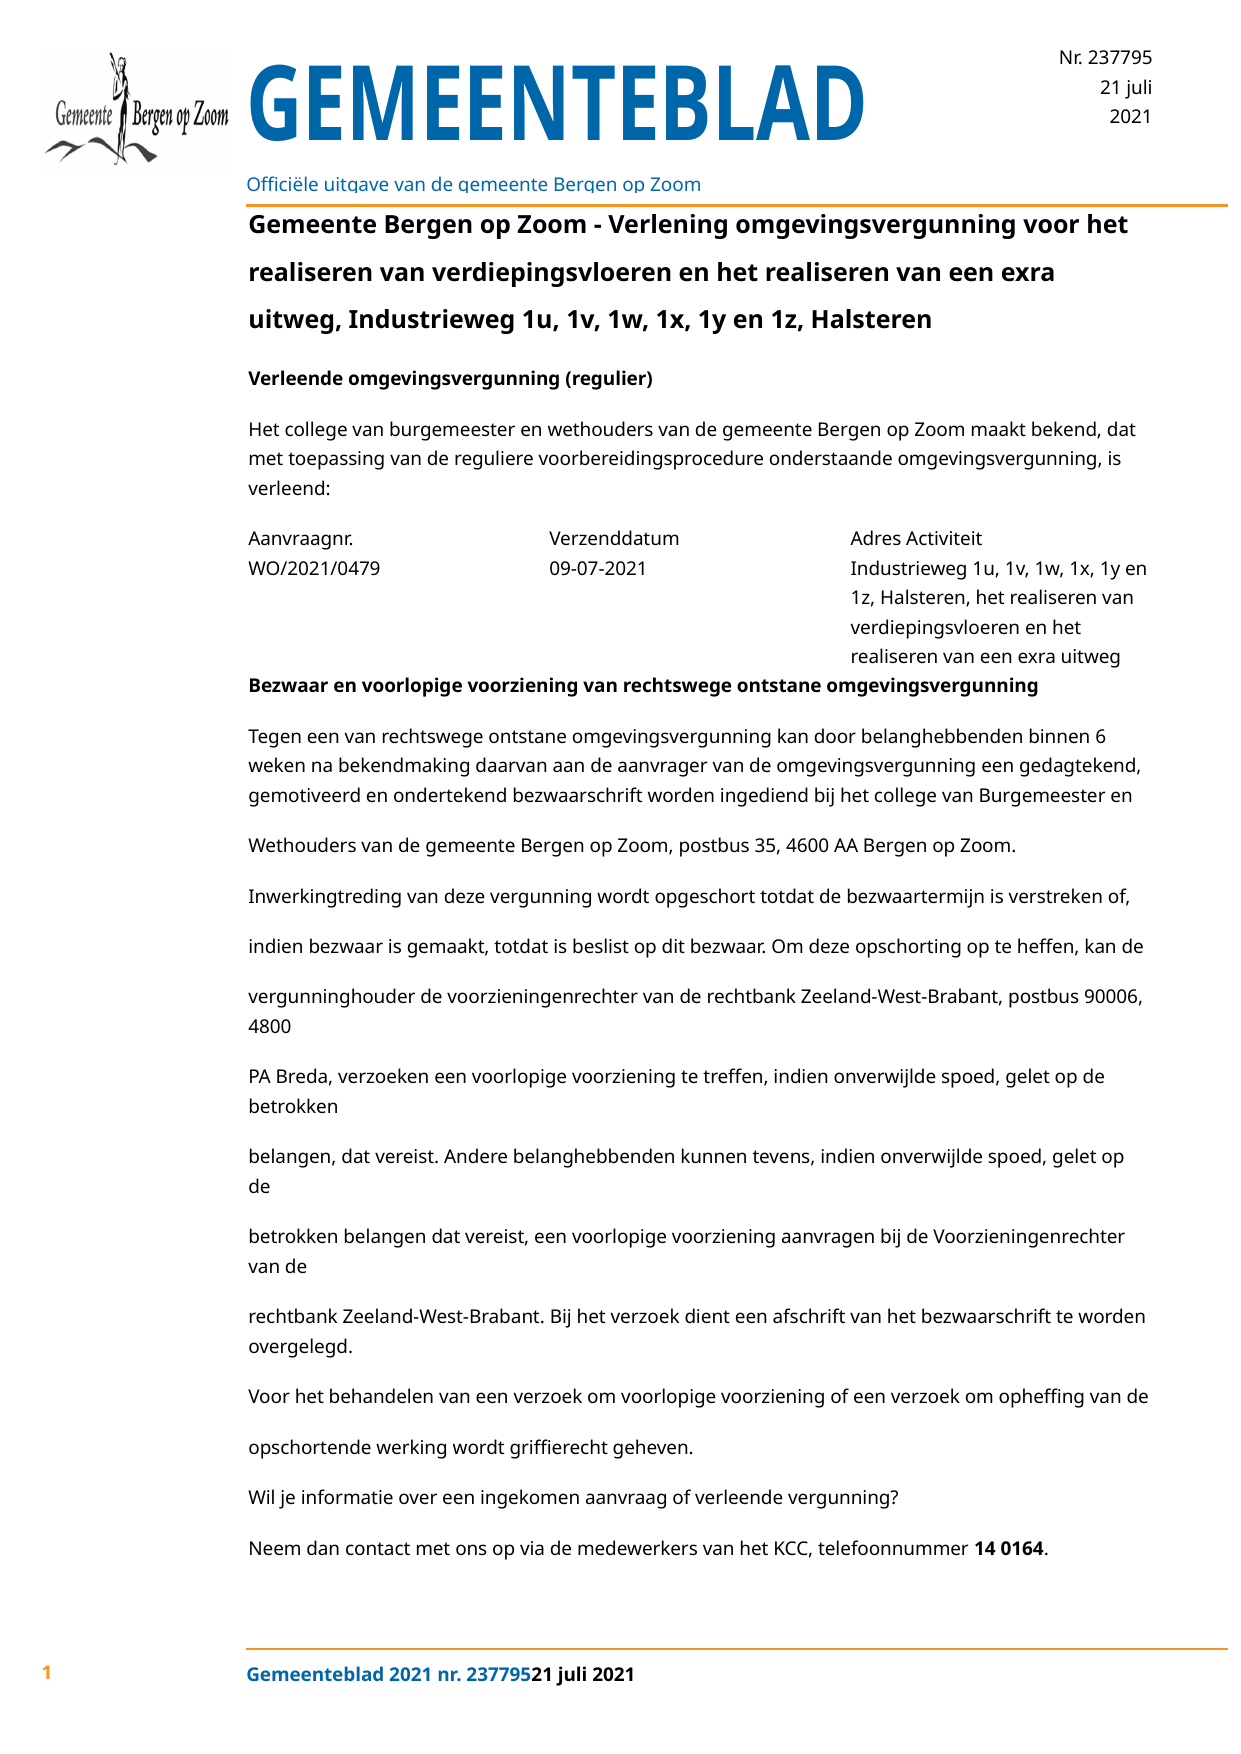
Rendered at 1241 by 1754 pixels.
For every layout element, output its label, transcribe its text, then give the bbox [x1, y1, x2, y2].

table_header 09-07-2021 [549, 555, 850, 669]
text Tegen een van rechtswege ontstane omgevingsvergunning kan door belanghebbenden binnen 6 weken na bekendmaking daarvan aan de aanvrager van de omgevingsvergunning een gedagtekend, gemotiveerd en ondertekend bezwaarschrift worden ingediend bij het college van Burgemeester en [248, 723, 1152, 808]
text PA Breda, verzoeken een voorlopige voorziening te treffen, indien onverwijlde spoed, gelet op de betrokken [248, 1064, 1152, 1119]
picture [41, 47, 231, 172]
text vergunninghouder de voorzieningenrechter van de rechtbank Zeeland-West-Brabant, postbus 90006, 4800 [248, 984, 1152, 1039]
table_header Verzenddatum [549, 526, 850, 551]
text opschortende werking wordt griffierecht geheven. [248, 1434, 1152, 1460]
text Wil je informatie over een ingekomen aanvraag of verleende vergunning? [248, 1484, 1152, 1510]
text rechtbank Zeeland-West-Brabant. Bij het verzoek dient een afschrift van het bezwaarschrift te worden overgelegd. [248, 1304, 1152, 1359]
text Gemeente Bergen op Zoom - Verlening omgevingsvergunning voor het realiseren van verdiepingsvloeren en het realiseren van een exra uitweg, Industrieweg 1u, 1v, 1w, 1x, 1y en 1z, Halsteren [248, 207, 1152, 336]
text betrokken belangen dat vereist, een voorlopige voorziening aanvragen bij de Voorzieningenrechter van de [248, 1224, 1152, 1279]
text Wethouders van de gemeente Bergen op Zoom, postbus 35, 4600 AA Bergen op Zoom. [248, 832, 1152, 858]
table_header Industrieweg 1u, 1v, 1w, 1x, 1y en 1z, Halsteren, het realiseren van verdiepingsvloeren en het realiseren van een exra uitweg [850, 555, 1152, 669]
text Bezwaar en voorlopige voorziening van rechtswege ontstane omgevingsvergunning [248, 672, 1152, 698]
text indien bezwaar is gemaakt, totdat is beslist op dit bezwaar. Om deze opschorting op te heffen, kan de [248, 933, 1152, 959]
text belangen, dat vereist. Andere belanghebbenden kunnen tevens, indien onverwijlde spoed, gelet op de [248, 1144, 1152, 1199]
text Neem dan contact met ons op via de medewerkers van het KCC, telefoonnummer 14 0164. [248, 1535, 1152, 1561]
text Voor het behandelen van een verzoek om voorlopige voorziening of een verzoek om opheffing van de [248, 1384, 1152, 1409]
text Het college van burgemeester en wethouders van de gemeente Bergen op Zoom maakt bekend, dat met toepassing van de reguliere voorbereidingsprocedure onderstaande omgevingsvergunning, is verleend: [248, 416, 1152, 501]
text Verleende omgevingsvergunning (regulier) [248, 366, 1152, 391]
table_header Adres Activiteit [850, 526, 1152, 551]
table_header Aanvraagnr. [248, 526, 549, 551]
text Inwerkingtreding van deze vergunning wordt opgeschort totdat de bezwaartermijn is verstreken of, [248, 883, 1152, 908]
table_header WO/2021/0479 [248, 555, 549, 669]
